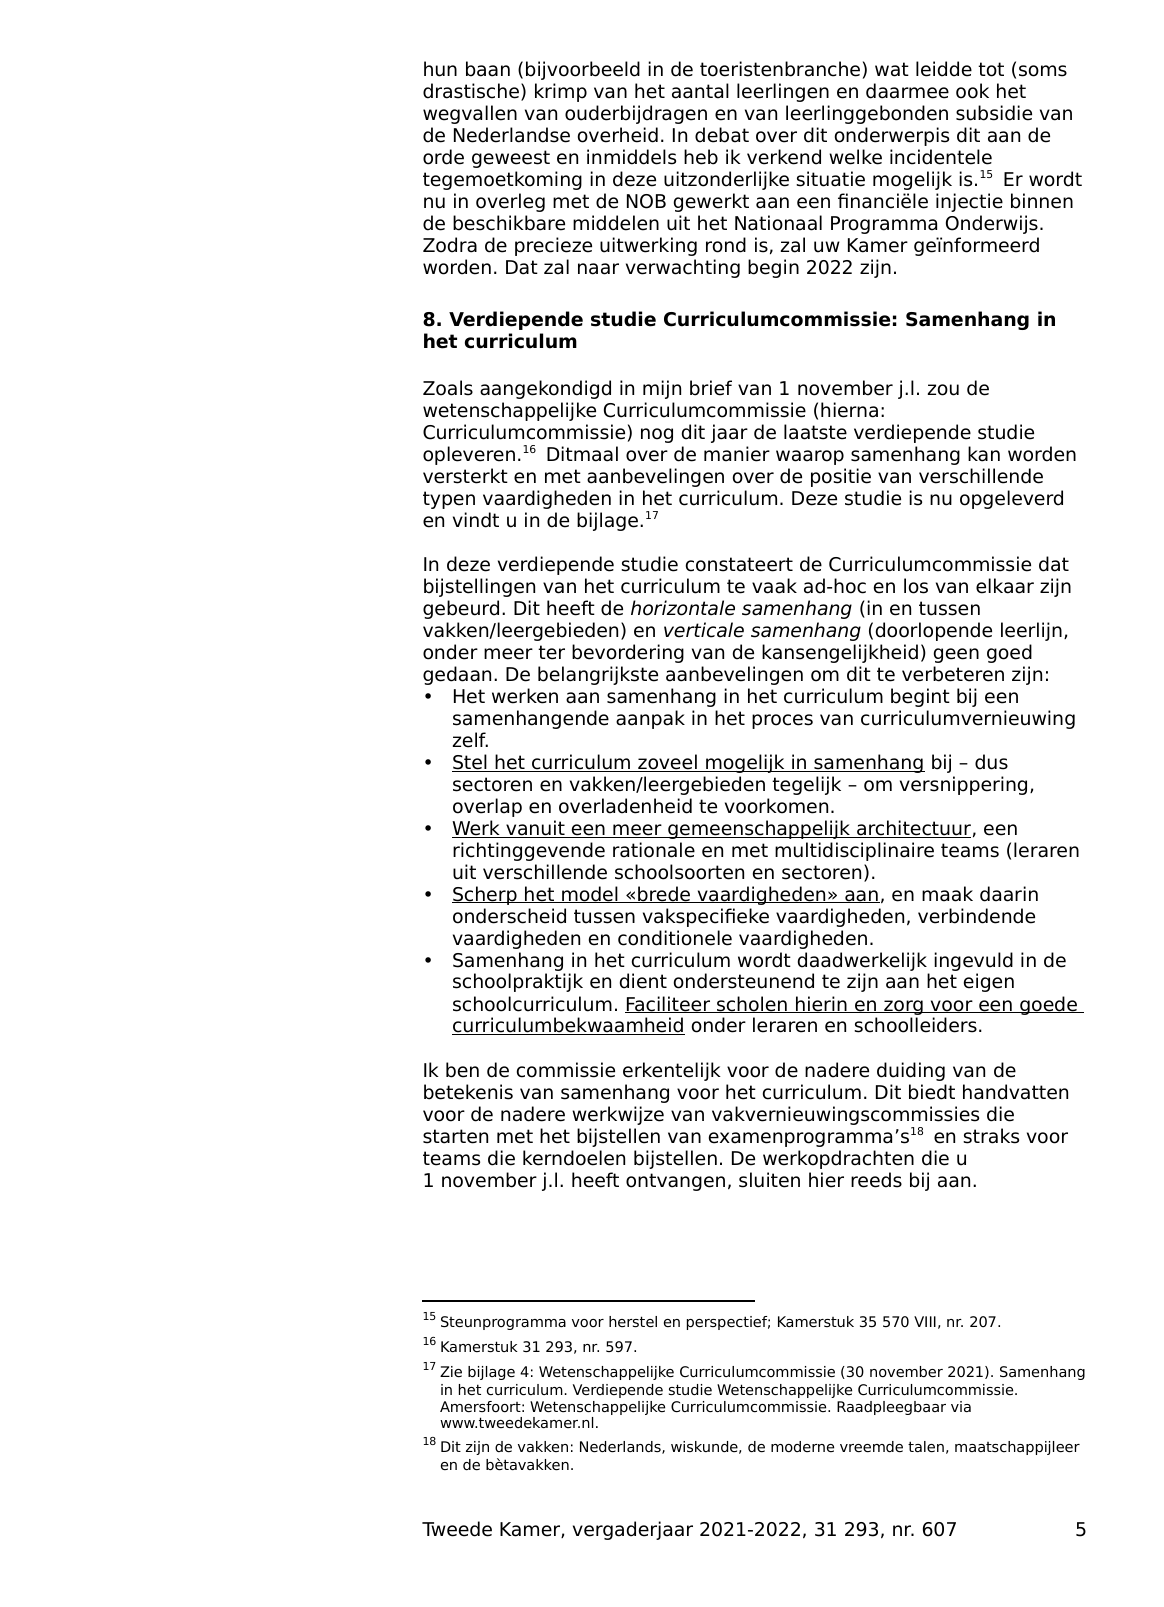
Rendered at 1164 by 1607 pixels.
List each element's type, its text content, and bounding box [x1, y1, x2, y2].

text In deze verdiepende studie constateert de Curriculumcommissie dat bijstellingen van het curriculum te vaak ad-hoc en los van elkaar zijn gebeurd. Dit heeft de horizontale samenhang (in en tussen vakken/leergebieden) en verticale samenhang (doorlopende leerlijn, onder meer ter bevordering van de kansengelijkheid) geen goed gedaan. De belangrijkste aanbevelingen om dit te verbeteren zijn: [422, 554, 1087, 686]
subtitle 8. Verdiepende studie Curriculumcommissie: Samenhang in het curriculum [422, 309, 1087, 353]
text • Het werken aan samenhang in het curriculum begint bij een samenhangende aanpak in het proces van curriculumvernieuwing zelf. [422, 686, 1087, 752]
text • Stel het curriculum zoveel mogelijk in samenhang bij – dus sectoren en vakken/leergebieden tegelijk – om versnippering, overlap en overladenheid te voorkomen. [422, 752, 1087, 818]
text Zie bijlage 4: Wetenschappelijke Curriculumcommissie (30 november 2021). Samenhang in het curriculum. Verdiepende studie Wetenschappelijke Curriculumcommissie. Amersfoort: Wetenschappelijke Curriculumcommissie. Raadpleegbaar via www.tweedekamer.nl. [422, 1360, 1087, 1432]
text Ik ben de commissie erkentelijk voor de nadere duiding van de betekenis van samenhang voor het curriculum. Dit biedt handvatten voor de nadere werkwijze van vakvernieuwingscommissies die starten met het bijstellen van examenprogramma’s en straks voor teams die kerndoelen bijstellen. De werkopdrachten die u 1 november j.l. heeft ontvangen, sluiten hier reeds bij aan. [422, 1059, 1087, 1191]
text Zoals aangekondigd in mijn brief van 1 november j.l. zou de wetenschappelijke Curriculumcommissie (hierna: Curriculumcommissie) nog dit jaar de laatste verdiepende studie opleveren. Ditmaal over de manier waarop samenhang kan worden versterkt en met aanbevelingen over de positie van verschillende typen vaardigheden in het curriculum. Deze studie is nu opgeleverd en vindt u in de bijlage. [422, 378, 1087, 532]
text Kamerstuk 31 293, nr. 597. [422, 1335, 1087, 1357]
text Dit zijn de vakken: Nederlands, wiskunde, de moderne vreemde talen, maatschappijleer en de bètavakken. [422, 1435, 1087, 1474]
text • Samenhang in het curriculum wordt daadwerkelijk ingevuld in de schoolpraktijk en dient ondersteunend te zijn aan het eigen schoolcurriculum. Faciliteer scholen hierin en zorg voor een goede curriculumbekwaamheid onder leraren en schoolleiders. [422, 949, 1087, 1037]
text Steunprogramma voor herstel en perspectief; Kamerstuk 35 570 VIII, nr. 207. [422, 1310, 1087, 1332]
text • Werk vanuit een meer gemeenschappelijk architectuur, een richtinggevende rationale en met multidisciplinaire teams (leraren uit verschillende schoolsoorten en sectoren). [422, 818, 1087, 883]
text hun baan (bijvoorbeeld in de toeristenbranche) wat leidde tot (soms drastische) krimp van het aantal leerlingen en daarmee ook het wegvallen van ouderbijdragen en van leerlinggebonden subsidie van de Nederlandse overheid. In debat over dit onderwerpis dit aan de orde geweest en inmiddels heb ik verkend welke incidentele tegemoetkoming in deze uitzonderlijke situatie mogelijk is. Er wordt nu in overleg met de NOB gewerkt aan een financiële injectie binnen de beschikbare middelen uit het Nationaal Programma Onderwijs. Zodra de precieze uitwerking rond is, zal uw Kamer geïnformeerd worden. Dat zal naar verwachting begin 2022 zijn. [422, 59, 1087, 279]
text • Scherp het model «brede vaardigheden» aan, en maak daarin onderscheid tussen vakspecifieke vaardigheden, verbindende vaardigheden en conditionele vaardigheden. [422, 883, 1087, 949]
